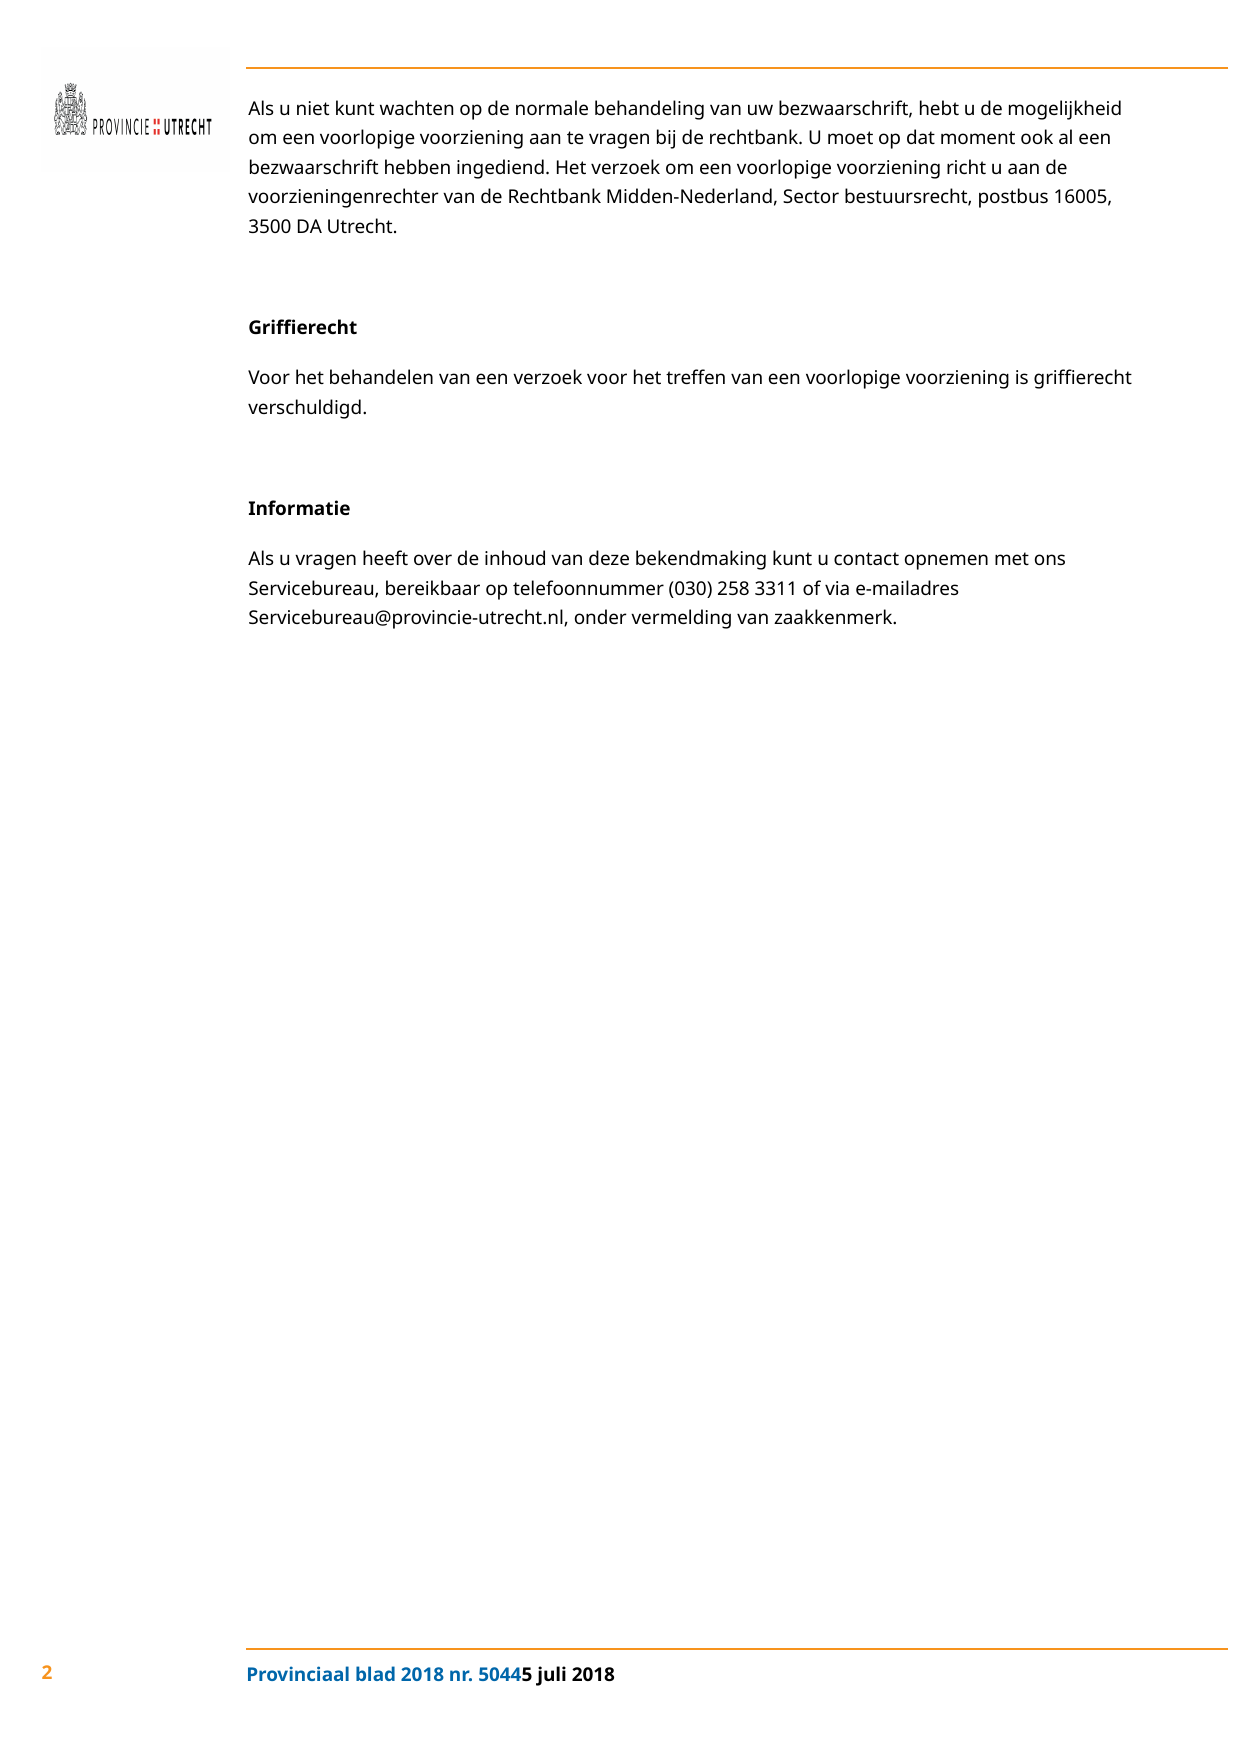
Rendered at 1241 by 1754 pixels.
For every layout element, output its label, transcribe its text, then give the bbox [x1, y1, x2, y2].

text Als u niet kunt wachten op de normale behandeling van uw bezwaarschrift, hebt u de mogelijkheid om een voorlopige voorziening aan te vragen bij de rechtbank. U moet op dat moment ook al een bezwaarschrift hebben ingediend. Het verzoek om een voorlopige voorziening richt u aan de voorzieningenrechter van de Rechtbank Midden-Nederland, Sector bestuursrecht, postbus 16005, 3500 DA Utrecht. [248, 95, 1152, 239]
picture [41, 47, 231, 172]
text Als u vragen heeft over de inhoud van deze bekendmaking kunt u contact opnemen met ons Servicebureau, bereikbaar op telefoonnummer (030) 258 3311 of via e-mailadres Servicebureau@provincie-utrecht.nl, onder vermelding van zaakkenmerk. [248, 545, 1152, 630]
text Griffierecht [248, 314, 1152, 340]
text Voor het behandelen van een verzoek voor het treffen van een voorlopige voorziening is griffierecht verschuldigd. [248, 364, 1152, 420]
text Informatie [248, 495, 1152, 521]
